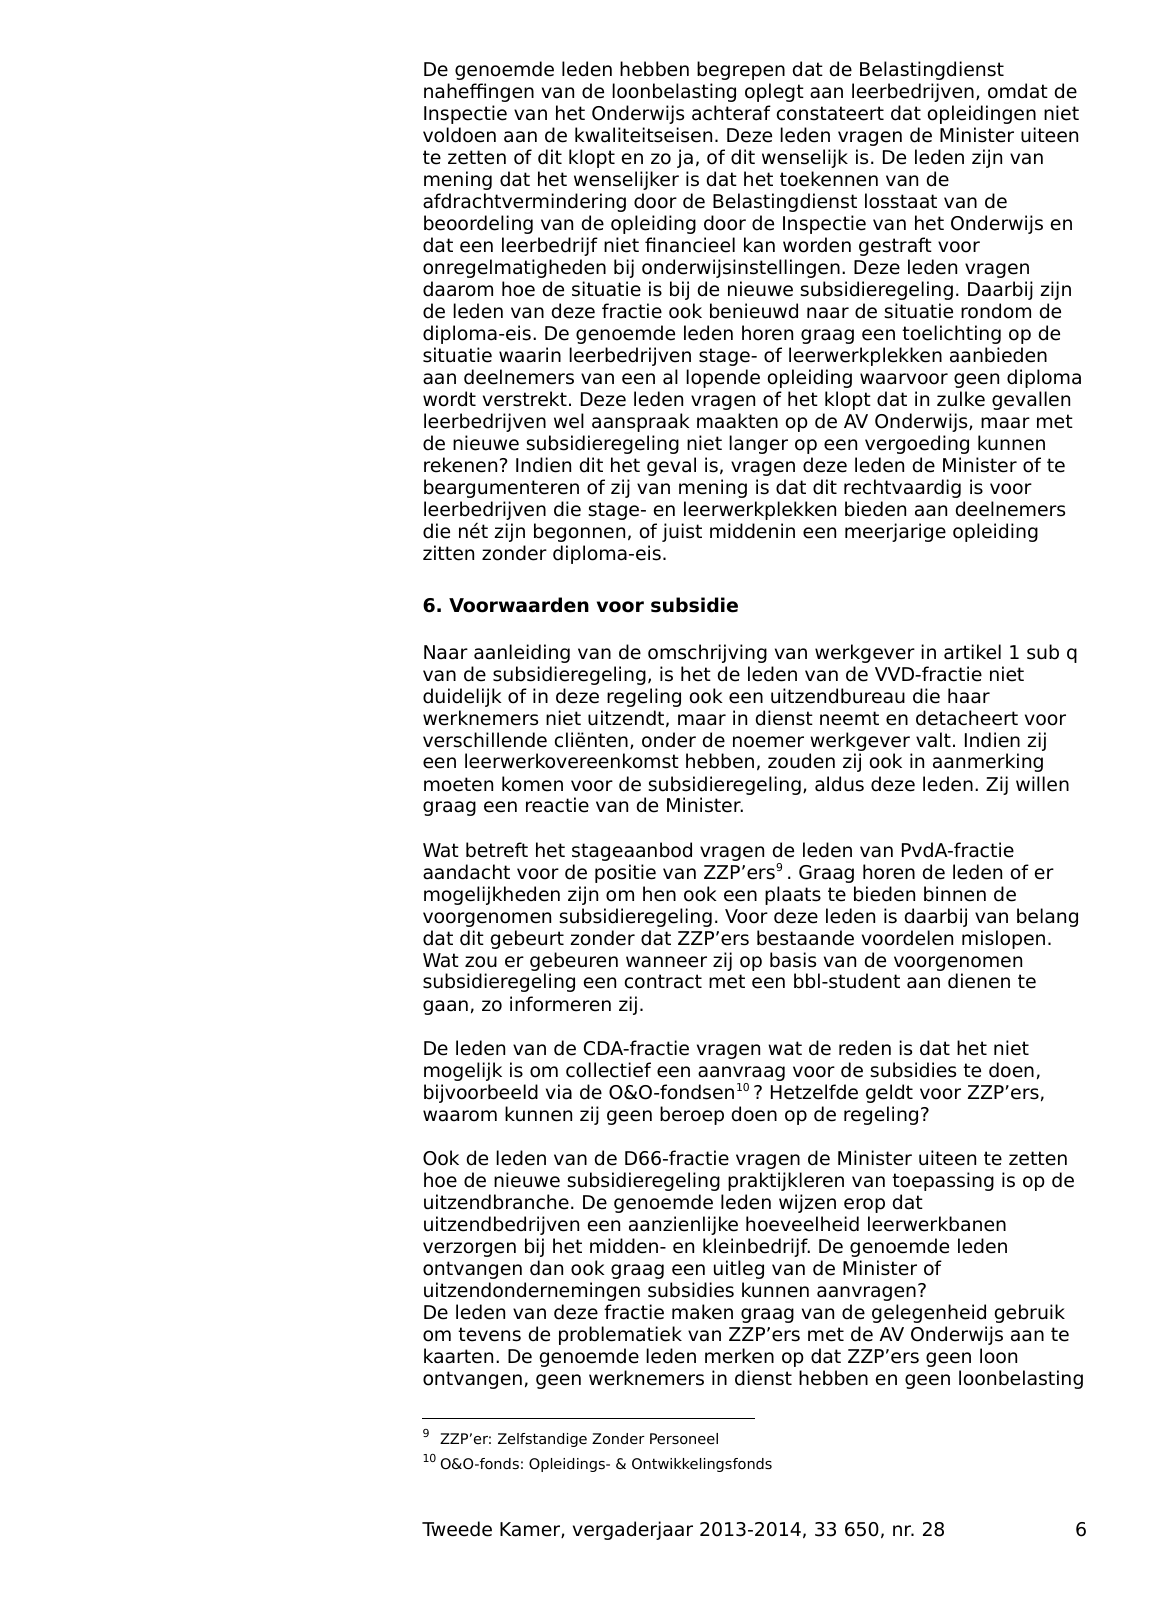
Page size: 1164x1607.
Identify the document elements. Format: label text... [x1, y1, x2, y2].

text Wat betreft het stageaanbod vragen de leden van PvdA-fractie aandacht voor de positie van ZZP’ers. Graag horen de leden of er mogelijkheden zijn om hen ook een plaats te bieden binnen de voorgenomen subsidieregeling. Voor deze leden is daarbij van belang dat dit gebeurt zonder dat ZZP’ers bestaande voordelen mislopen. Wat zou er gebeuren wanneer zij op basis van de voorgenomen subsidieregeling een contract met een bbl-student aan dienen te gaan, zo informeren zij. [422, 839, 1087, 1015]
text De leden van deze fractie maken graag van de gelegenheid gebruik om tevens de problematiek van ZZP’ers met de AV Onderwijs aan te kaarten. De genoemde leden merken op dat ZZP’ers geen loon ontvangen, geen werknemers in dienst hebben en geen loonbelasting [422, 1302, 1087, 1389]
subtitle 6. Voorwaarden voor subsidie [422, 594, 1087, 617]
text ZZP’er: Zelfstandige Zonder Personeel [422, 1427, 1087, 1449]
text O&O-fonds: Opleidings- & Ontwikkelingsfonds [422, 1452, 1087, 1474]
text De leden van de CDA-fractie vragen wat de reden is dat het niet mogelijk is om collectief een aanvraag voor de subsidies te doen, bijvoorbeeld via de O&O-fondsen? Hetzelfde geldt voor ZZP’ers, waarom kunnen zij geen beroep doen op de regeling? [422, 1038, 1087, 1126]
text De genoemde leden hebben begrepen dat de Belastingdienst naheffingen van de loonbelasting oplegt aan leerbedrijven, omdat de Inspectie van het Onderwijs achteraf constateert dat opleidingen niet voldoen aan de kwaliteitseisen. Deze leden vragen de Minister uiteen te zetten of dit klopt en zo ja, of dit wenselijk is. De leden zijn van mening dat het wenselijker is dat het toekennen van de afdrachtvermindering door de Belastingdienst losstaat van de beoordeling van de opleiding door de Inspectie van het Onderwijs en dat een leerbedrijf niet financieel kan worden gestraft voor onregelmatigheden bij onderwijsinstellingen. Deze leden vragen daarom hoe de situatie is bij de nieuwe subsidieregeling. Daarbij zijn de leden van deze fractie ook benieuwd naar de situatie rondom de diploma-eis. De genoemde leden horen graag een toelichting op de situatie waarin leerbedrijven stage- of leerwerkplekken aanbieden aan deelnemers van een al lopende opleiding waarvoor geen diploma wordt verstrekt. Deze leden vragen of het klopt dat in zulke gevallen leerbedrijven wel aanspraak maakten op de AV Onderwijs, maar met de nieuwe subsidieregeling niet langer op een vergoeding kunnen rekenen? Indien dit het geval is, vragen deze leden de Minister of te beargumenteren of zij van mening is dat dit rechtvaardig is voor leerbedrijven die stage- en leerwerkplekken bieden aan deelnemers die nét zijn begonnen, of juist middenin een meerjarige opleiding zitten zonder diploma-eis. [422, 59, 1087, 564]
text Ook de leden van de D66-fractie vragen de Minister uiteen te zetten hoe de nieuwe subsidieregeling praktijkleren van toepassing is op de uitzendbranche. De genoemde leden wijzen erop dat uitzendbedrijven een aanzienlijke hoeveelheid leerwerkbanen verzorgen bij het midden- en kleinbedrijf. De genoemde leden ontvangen dan ook graag een uitleg van de Minister of uitzendondernemingen subsidies kunnen aanvragen? [422, 1148, 1087, 1302]
text Naar aanleiding van de omschrijving van werkgever in artikel 1 sub q van de subsidieregeling, is het de leden van de VVD-fractie niet duidelijk of in deze regeling ook een uitzendbureau die haar werknemers niet uitzendt, maar in dienst neemt en detacheert voor verschillende cliënten, onder de noemer werkgever valt. Indien zij een leerwerkovereenkomst hebben, zouden zij ook in aanmerking moeten komen voor de subsidieregeling, aldus deze leden. Zij willen graag een reactie van de Minister. [422, 642, 1087, 817]
